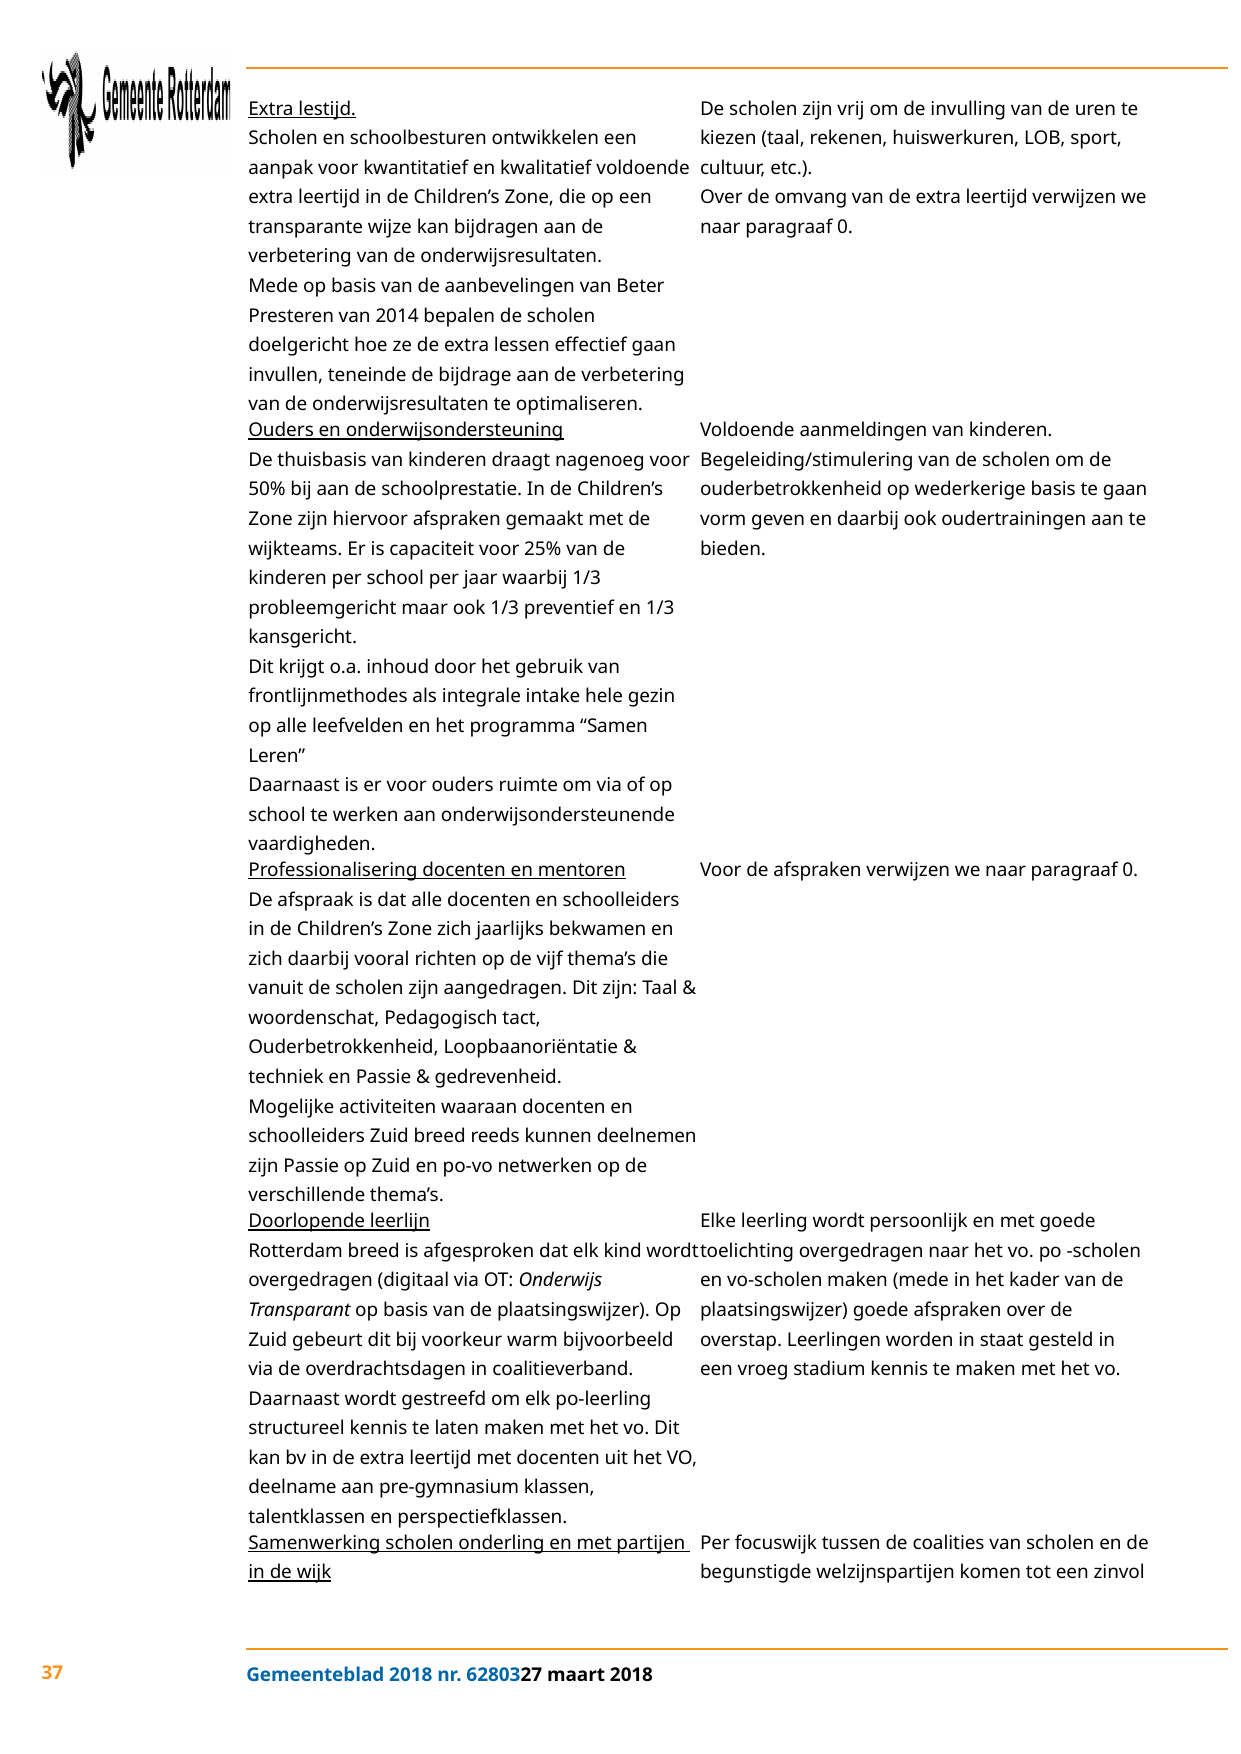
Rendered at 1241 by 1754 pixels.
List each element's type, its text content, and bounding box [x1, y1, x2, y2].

table_cell Samenwerking scholen onderling en met partijen in de wijk [248, 1529, 700, 1584]
table_cell De scholen zijn vrij om de invulling van de uren te kiezen (taal, rekenen, huiswerkuren, LOB, sport, cultuur, etc.). Over de omvang van de extra leertijd verwijzen we naar paragraaf 0. [700, 95, 1152, 416]
table_cell Extra lestijd. Scholen en schoolbesturen ontwikkelen een aanpak voor kwantitatief en kwalitatief voldoende extra leertijd in de Children’s Zone, die op een transparante wijze kan bijdragen aan de verbetering van de onderwijsresultaten. Mede op basis van de aanbevelingen van Beter Presteren van 2014 bepalen de scholen doelgericht hoe ze de extra lessen effectief gaan invullen, teneinde de bijdrage aan de verbetering van de onderwijsresultaten te optimaliseren. [248, 95, 700, 416]
table_cell Voldoende aanmeldingen van kinderen. Begeleiding/stimulering van de scholen om de ouderbetrokkenheid op wederkerige basis te gaan vorm geven en daarbij ook oudertrainingen aan te bieden. [700, 416, 1152, 856]
table_cell Elke leerling wordt persoonlijk en met goede toelichting overgedragen naar het vo. po -scholen en vo-scholen maken (mede in het kader van de plaatsingswijzer) goede afspraken over de overstap. Leerlingen worden in staat gesteld in een vroeg stadium kennis te maken met het vo. [700, 1208, 1152, 1529]
table_cell Per focuswijk tussen de coalities van scholen en de begunstigde welzijnspartijen komen tot een zinvol [700, 1529, 1152, 1584]
table_cell Professionalisering docenten en mentoren De afspraak is dat alle docenten en schoolleiders in de Children’s Zone zich jaarlijks bekwamen en zich daarbij vooral richten op de vijf thema’s die vanuit de scholen zijn aangedragen. Dit zijn: Taal & woordenschat, Pedagogisch tact, Ouderbetrokkenheid, Loopbaanoriëntatie & techniek en Passie & gedrevenheid. Mogelijke activiteiten waaraan docenten en schoolleiders Zuid breed reeds kunnen deelnemen zijn Passie op Zuid en po-vo netwerken op de verschillende thema’s. [248, 856, 700, 1207]
table_cell Ouders en onderwijsondersteuning De thuisbasis van kinderen draagt nagenoeg voor 50% bij aan de schoolprestatie. In de Children’s Zone zijn hiervoor afspraken gemaakt met de wijkteams. Er is capaciteit voor 25% van de kinderen per school per jaar waarbij 1/3 probleemgericht maar ook 1/3 preventief en 1/3 kansgericht. Dit krijgt o.a. inhoud door het gebruik van frontlijnmethodes als integrale intake hele gezin op alle leefvelden en het programma “Samen Leren” Daarnaast is er voor ouders ruimte om via of op school te werken aan onderwijsondersteunende vaardigheden. [248, 416, 700, 856]
picture [41, 47, 231, 172]
table_cell Voor de afspraken verwijzen we naar paragraaf 0. [700, 856, 1152, 1207]
table_cell Doorlopende leerlijn Rotterdam breed is afgesproken dat elk kind wordt overgedragen (digitaal via OT: Onderwijs Transparant op basis van de plaatsingswijzer). Op Zuid gebeurt dit bij voorkeur warm bijvoorbeeld via de overdrachtsdagen in coalitieverband. Daarnaast wordt gestreefd om elk po-leerling structureel kennis te laten maken met het vo. Dit kan bv in de extra leertijd met docenten uit het VO, deelname aan pre-gymnasium klassen, talentklassen en perspectiefklassen. [248, 1208, 700, 1529]
